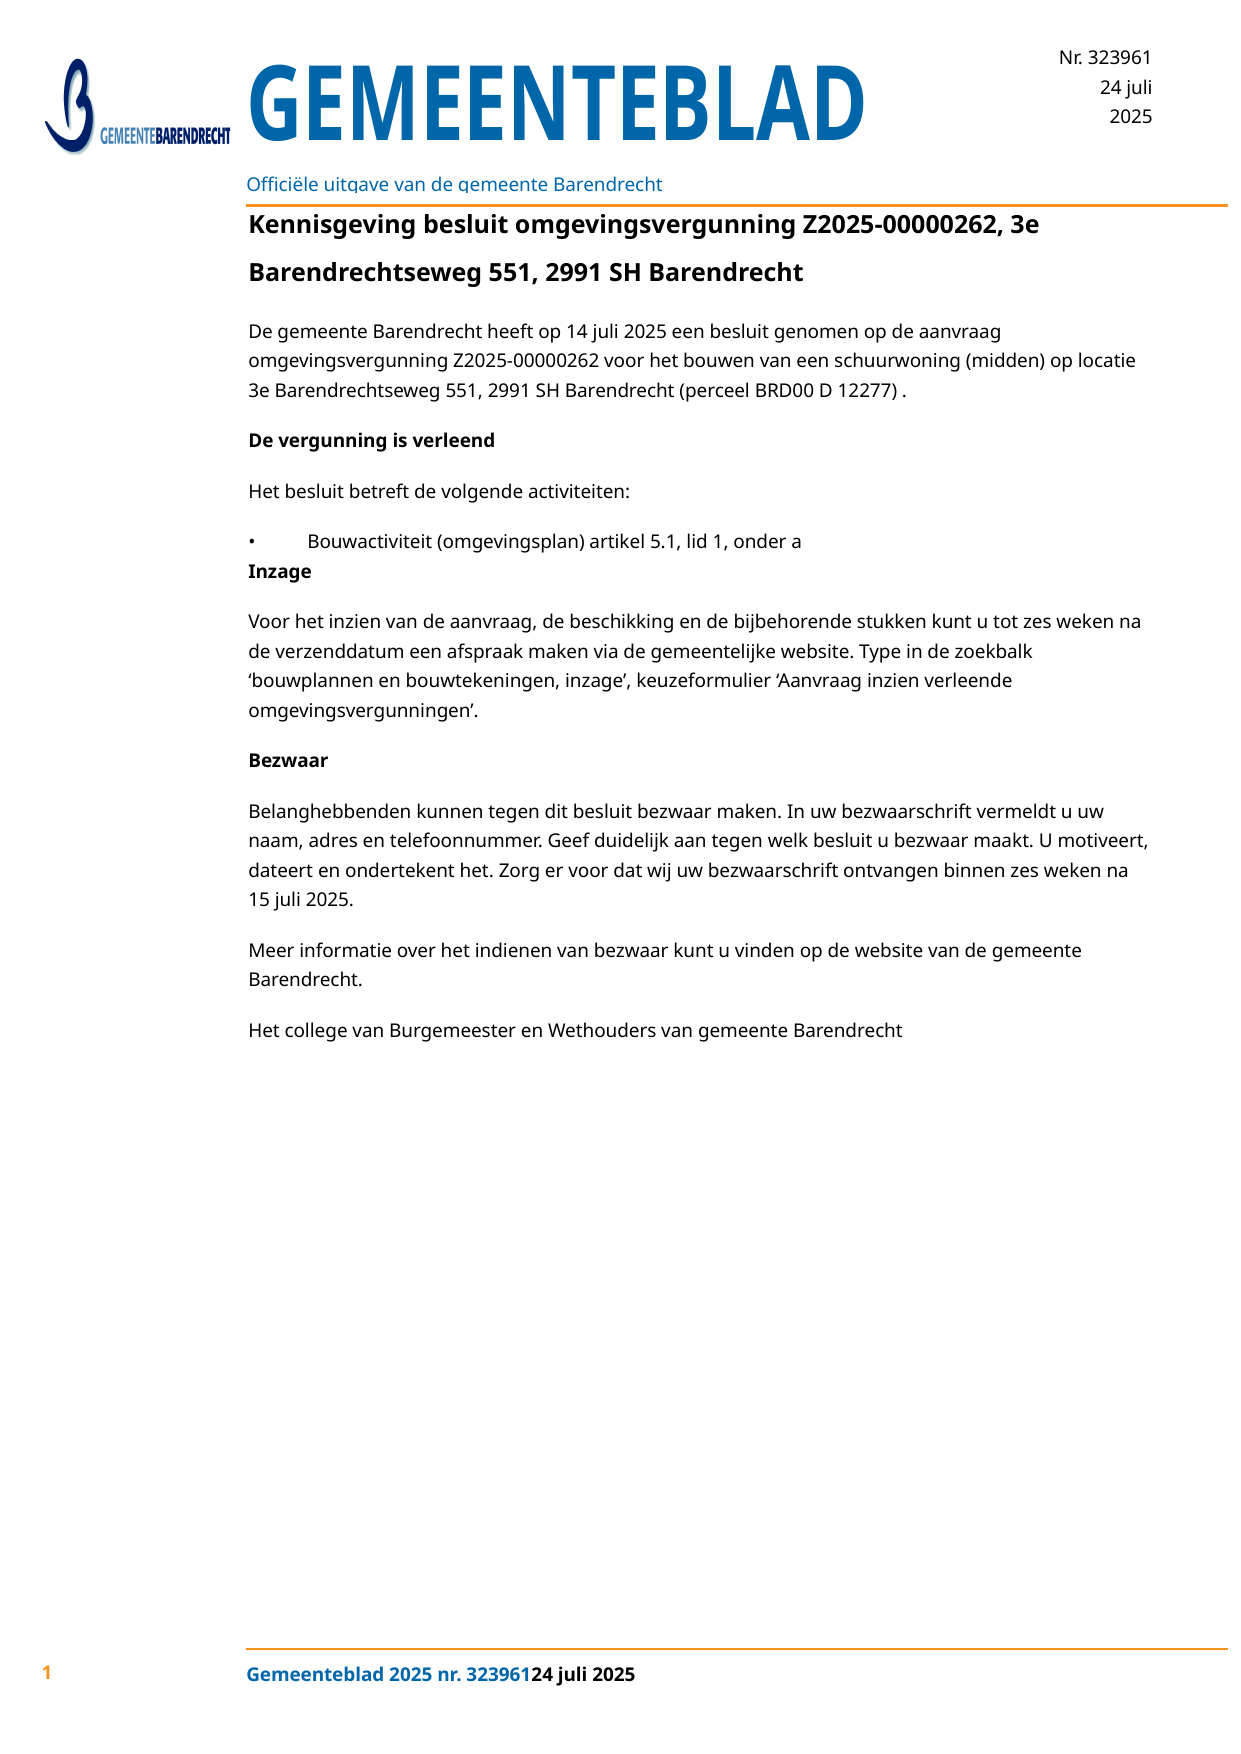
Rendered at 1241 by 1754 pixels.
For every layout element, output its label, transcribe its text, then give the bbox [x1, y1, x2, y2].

text De vergunning is verleend [248, 427, 1152, 453]
text Bezwaar [248, 747, 1152, 773]
text Meer informatie over het indienen van bezwaar kunt u vinden op de website van de gemeente Barendrecht. [248, 937, 1152, 992]
text Belanghebbenden kunnen tegen dit besluit bezwaar maken. In uw bezwaarschrift vermeldt u uw naam, adres en telefoonnummer. Geef duidelijk aan tegen welk besluit u bezwaar maakt. U motiveert, dateert en ondertekent het. Zorg er voor dat wij uw bezwaarschrift ontvangen binnen zes weken na 15 juli 2025. [248, 798, 1152, 912]
text Kennisgeving besluit omgevingsvergunning Z2025-00000262, 3e Barendrechtseweg 551, 2991 SH Barendrecht [248, 207, 1152, 288]
text De gemeente Barendrecht heeft op 14 juli 2025 een besluit genomen op de aanvraag omgevingsvergunning Z2025-00000262 voor het bouwen van een schuurwoning (midden) op locatie 3e Barendrechtseweg 551, 2991 SH Barendrecht (perceel BRD00 D 12277) . [248, 318, 1152, 403]
text Het college van Burgemeester en Wethouders van gemeente Barendrecht [248, 1017, 1152, 1043]
text Het besluit betreft de volgende activiteiten: [248, 478, 1152, 504]
text Voor het inzien van de aanvraag, de beschikking en de bijbehorende stukken kunt u tot zes weken na de verzenddatum een afspraak maken via de gemeentelijke website. Type in de zoekbalk ‘bouwplannen en bouwtekeningen, inzage’, keuzeformulier ‘Aanvraag inzien verleende omgevingsvergunningen’. [248, 608, 1152, 723]
picture [41, 47, 231, 172]
text Inzage [248, 558, 1152, 584]
list Bouwactiviteit (omgevingsplan) artikel 5.1, lid 1, onder a [248, 528, 1152, 554]
